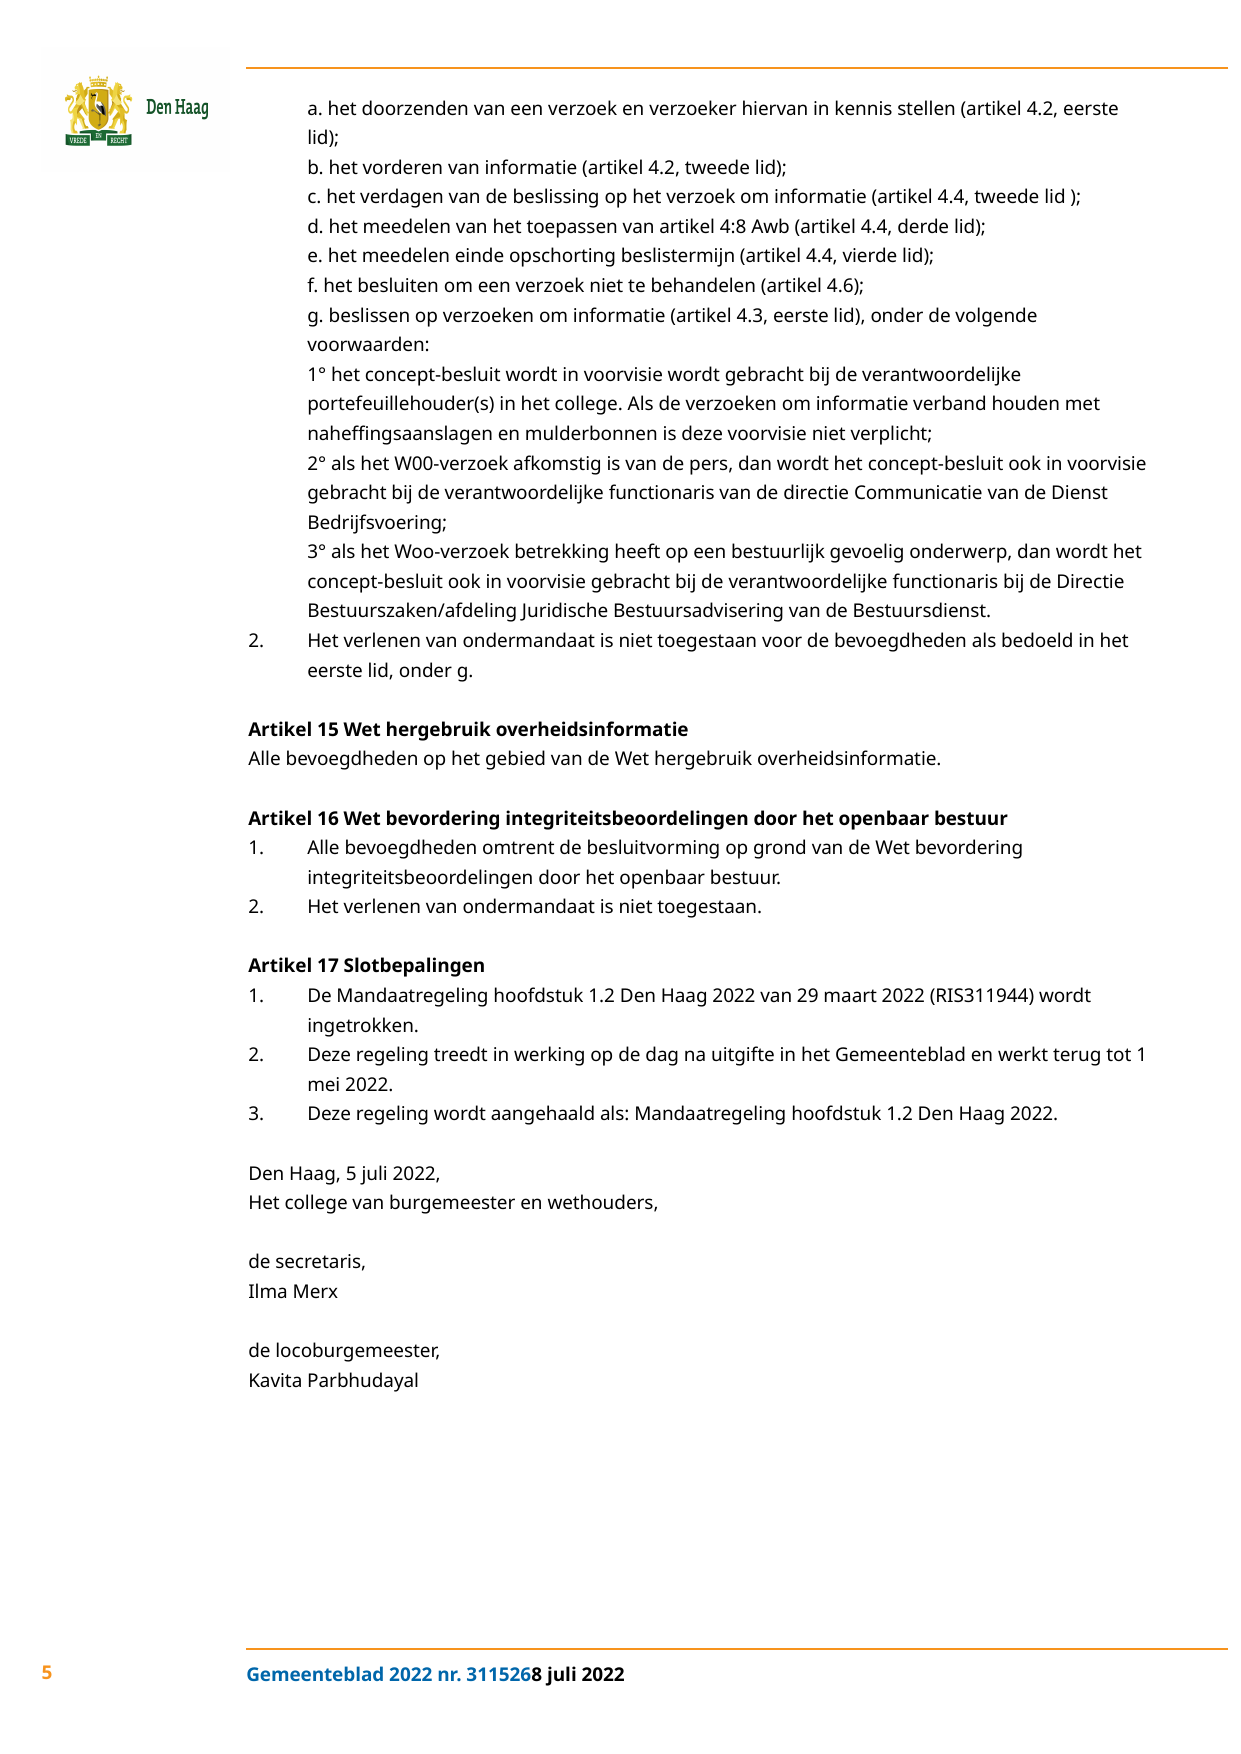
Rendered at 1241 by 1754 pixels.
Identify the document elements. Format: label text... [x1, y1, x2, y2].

list Alle bevoegdheden omtrent de besluitvorming op grond van de Wet bevordering integriteitsbeoordelingen door het openbaar bestuur. [248, 834, 1152, 890]
list Deze regeling treedt in werking op de dag na uitgifte in het Gemeenteblad en werkt terug tot 1 mei 2022. [248, 1041, 1152, 1097]
list g. beslissen op verzoeken om informatie (artikel 4.3, eerste lid), onder de volgende voorwaarden: [248, 302, 1152, 357]
text Den Haag, 5 juli 2022, [248, 1160, 1152, 1186]
picture [41, 47, 231, 172]
list c. het verdagen van de beslissing op het verzoek om informatie (artikel 4.4, tweede lid ); [248, 183, 1152, 209]
text de locoburgemeester, [248, 1337, 1152, 1363]
list Het verlenen van ondermandaat is niet toegestaan voor de bevoegdheden als bedoeld in het eerste lid, onder g. [248, 627, 1152, 683]
list Het verlenen van ondermandaat is niet toegestaan. [248, 893, 1152, 919]
text Artikel 15 Wet hergebruik overheidsinformatie [248, 716, 1152, 742]
list 3° als het Woo-verzoek betrekking heeft op een bestuurlijk gevoelig onderwerp, dan wordt het concept-besluit ook in voorvisie gebracht bij de verantwoordelijke functionaris bij de Directie Bestuurszaken/afdeling Juridische Bestuursadvisering van de Bestuursdienst. [248, 538, 1152, 623]
list 1° het concept-besluit wordt in voorvisie wordt gebracht bij de verantwoordelijke portefeuillehouder(s) in het college. Als de verzoeken om informatie verband houden met naheffingsaanslagen en mulderbonnen is deze voorvisie niet verplicht; [248, 361, 1152, 446]
text Artikel 16 Wet bevordering integriteitsbeoordelingen door het openbaar bestuur [248, 805, 1152, 831]
list e. het meedelen einde opschorting beslistermijn (artikel 4.4, vierde lid); [248, 243, 1152, 268]
list d. het meedelen van het toepassen van artikel 4:8 Awb (artikel 4.4, derde lid); [248, 213, 1152, 239]
text de secretaris, [248, 1248, 1152, 1274]
list f. het besluiten om een verzoek niet te behandelen (artikel 4.6); [248, 272, 1152, 298]
text Alle bevoegdheden op het gebied van de Wet hergebruik overheidsinformatie. [248, 746, 1152, 771]
text Kavita Parbhudayal [248, 1367, 1152, 1393]
text Ilma Merx [248, 1278, 1152, 1304]
text Artikel 17 Slotbepalingen [248, 953, 1152, 978]
list 2° als het W00-verzoek afkomstig is van de pers, dan wordt het concept-besluit ook in voorvisie gebracht bij de verantwoordelijke functionaris van de directie Communicatie van de Dienst Bedrijfsvoering; [248, 450, 1152, 535]
list a. het doorzenden van een verzoek en verzoeker hiervan in kennis stellen (artikel 4.2, eerste lid); [248, 95, 1152, 150]
list Deze regeling wordt aangehaald als: Mandaatregeling hoofdstuk 1.2 Den Haag 2022. [248, 1101, 1152, 1126]
text Het college van burgemeester en wethouders, [248, 1189, 1152, 1215]
list b. het vorderen van informatie (artikel 4.2, tweede lid); [248, 154, 1152, 180]
list De Mandaatregeling hoofdstuk 1.2 Den Haag 2022 van 29 maart 2022 (RIS311944) wordt ingetrokken. [248, 982, 1152, 1038]
